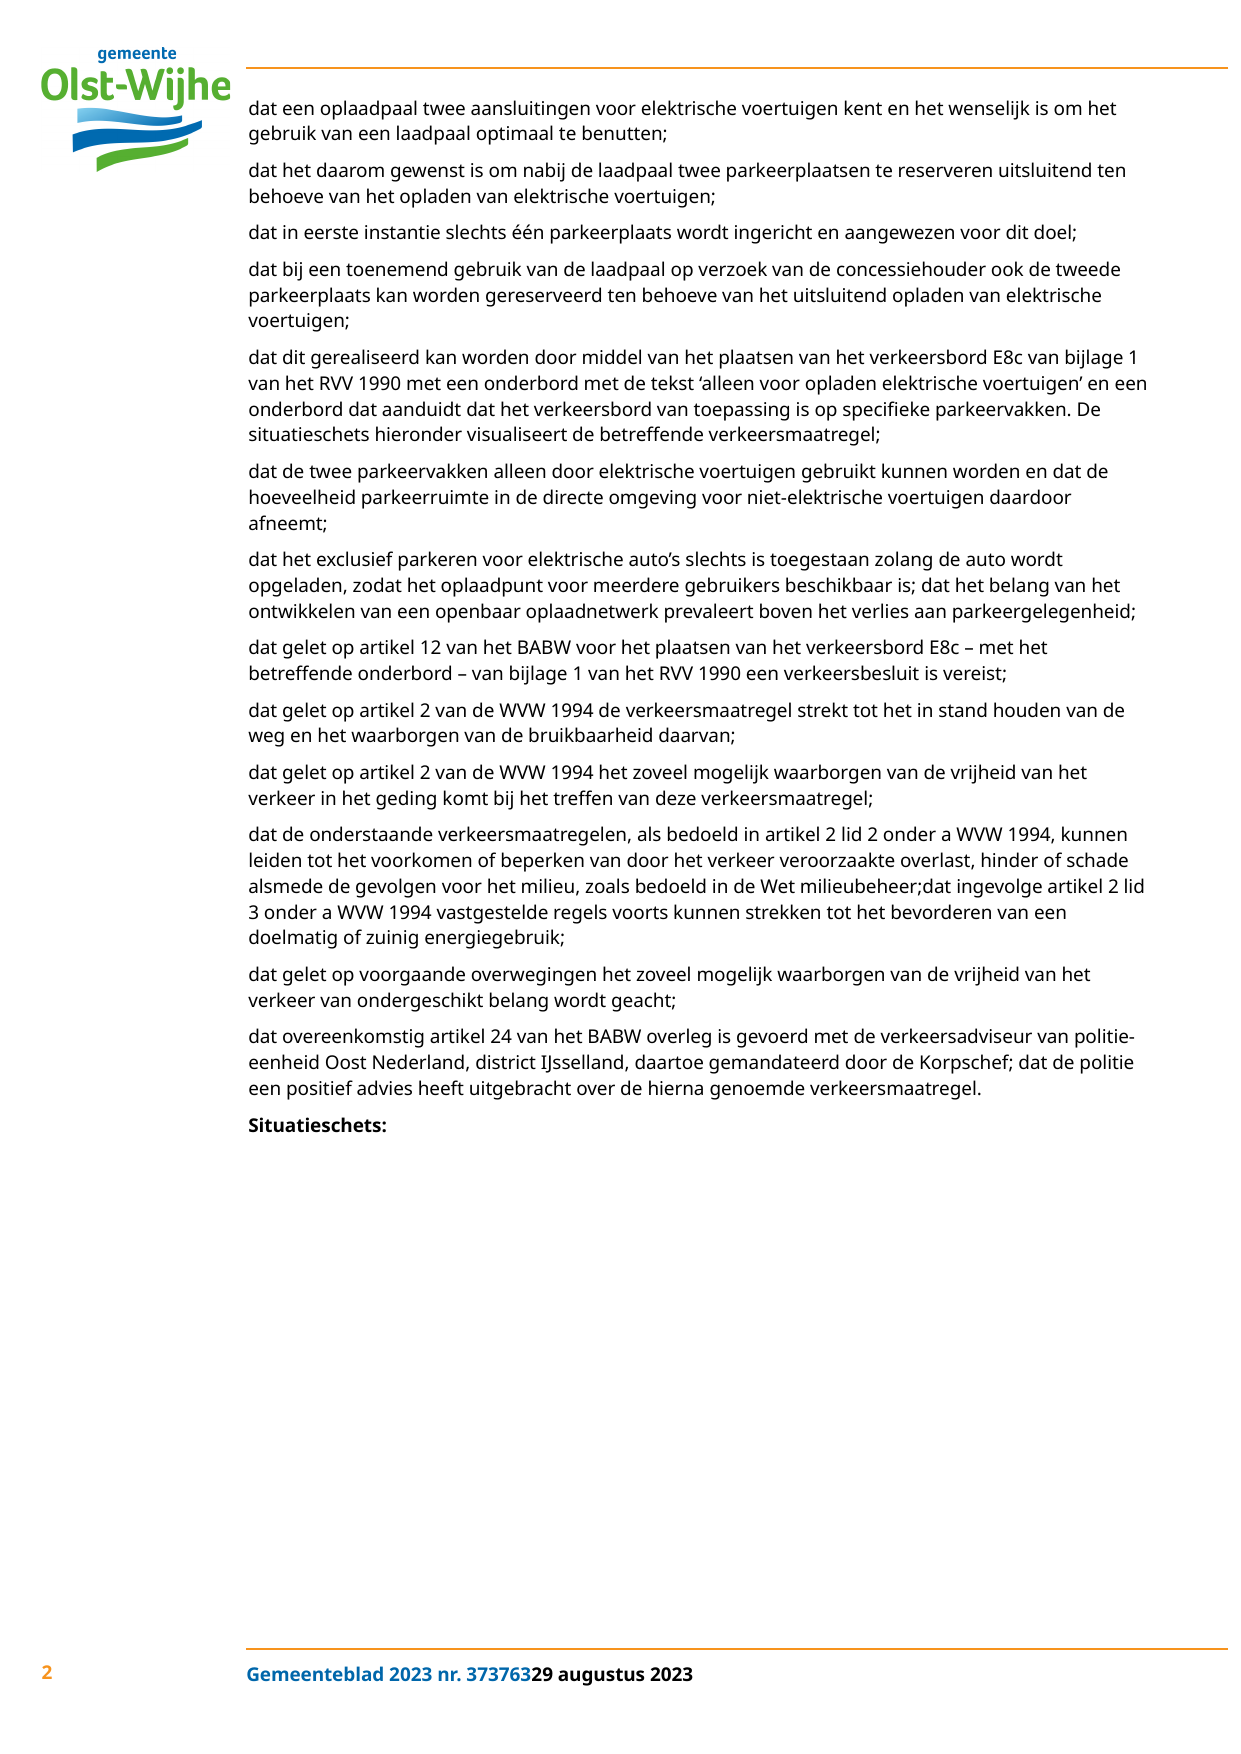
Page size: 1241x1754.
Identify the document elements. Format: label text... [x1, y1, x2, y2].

text dat dit gerealiseerd kan worden door middel van het plaatsen van het verkeersbord E8c van bijlage 1 van het RVV 1990 met een onderbord met de tekst ‘alleen voor opladen elektrische voertuigen’ en een onderbord dat aanduidt dat het verkeersbord van toepassing is op specifieke parkeervakken. De situatieschets hieronder visualiseert de betreffende verkeersmaatregel; [248, 344, 1152, 447]
text dat het exclusief parkeren voor elektrische auto’s slechts is toegestaan zolang de auto wordt opgeladen, zodat het oplaadpunt voor meerdere gebruikers beschikbaar is; dat het belang van het ontwikkelen van een openbaar oplaadnetwerk prevaleert boven het verlies aan parkeergelegenheid; [248, 546, 1152, 623]
text dat overeenkomstig artikel 24 van het BABW overleg is gevoerd met de verkeersadviseur van politie-eenheid Oost Nederland, district IJsselland, daartoe gemandateerd door de Korpschef; dat de politie een positief advies heeft uitgebracht over de hierna genoemde verkeersmaatregel. [248, 1024, 1152, 1101]
text dat in eerste instantie slechts één parkeerplaats wordt ingericht en aangewezen voor dit doel; [248, 219, 1152, 245]
text Situatieschets: [248, 1112, 1152, 1137]
text dat bij een toenemend gebruik van de laadpaal op verzoek van de concessiehouder ook de tweede parkeerplaats kan worden gereserveerd ten behoeve van het uitsluitend opladen van elektrische voertuigen; [248, 256, 1152, 333]
text dat gelet op artikel 2 van de WVW 1994 het zoveel mogelijk waarborgen van de vrijheid van het verkeer in het geding komt bij het treffen van deze verkeersmaatregel; [248, 759, 1152, 811]
text dat het daarom gewenst is om nabij de laadpaal twee parkeerplaatsen te reserveren uitsluitend ten behoeve van het opladen van elektrische voertuigen; [248, 157, 1152, 209]
text dat gelet op artikel 2 van de WVW 1994 de verkeersmaatregel strekt tot het in stand houden van de weg en het waarborgen van de bruikbaarheid daarvan; [248, 697, 1152, 748]
text dat een oplaadpaal twee aansluitingen voor elektrische voertuigen kent en het wenselijk is om het gebruik van een laadpaal optimaal te benutten; [248, 95, 1152, 146]
text dat de onderstaande verkeersmaatregelen, als bedoeld in artikel 2 lid 2 onder a WVW 1994, kunnen leiden tot het voorkomen of beperken van door het verkeer veroorzaakte overlast, hinder of schade alsmede de gevolgen voor het milieu, zoals bedoeld in de Wet milieubeheer;dat ingevolge artikel 2 lid 3 onder a WVW 1994 vastgestelde regels voorts kunnen strekken tot het bevorderen van een doelmatig of zuinig energiegebruik; [248, 822, 1152, 950]
text dat de twee parkeervakken alleen door elektrische voertuigen gebruikt kunnen worden en dat de hoeveelheid parkeerruimte in de directe omgeving voor niet-elektrische voertuigen daardoor afneemt; [248, 458, 1152, 535]
picture [41, 47, 231, 172]
text dat gelet op voorgaande overwegingen het zoveel mogelijk waarborgen van de vrijheid van het verkeer van ondergeschikt belang wordt geacht; [248, 961, 1152, 1013]
text dat gelet op artikel 12 van het BABW voor het plaatsen van het verkeersbord E8c – met het betreffende onderbord – van bijlage 1 van het RVV 1990 een verkeersbesluit is vereist; [248, 634, 1152, 686]
